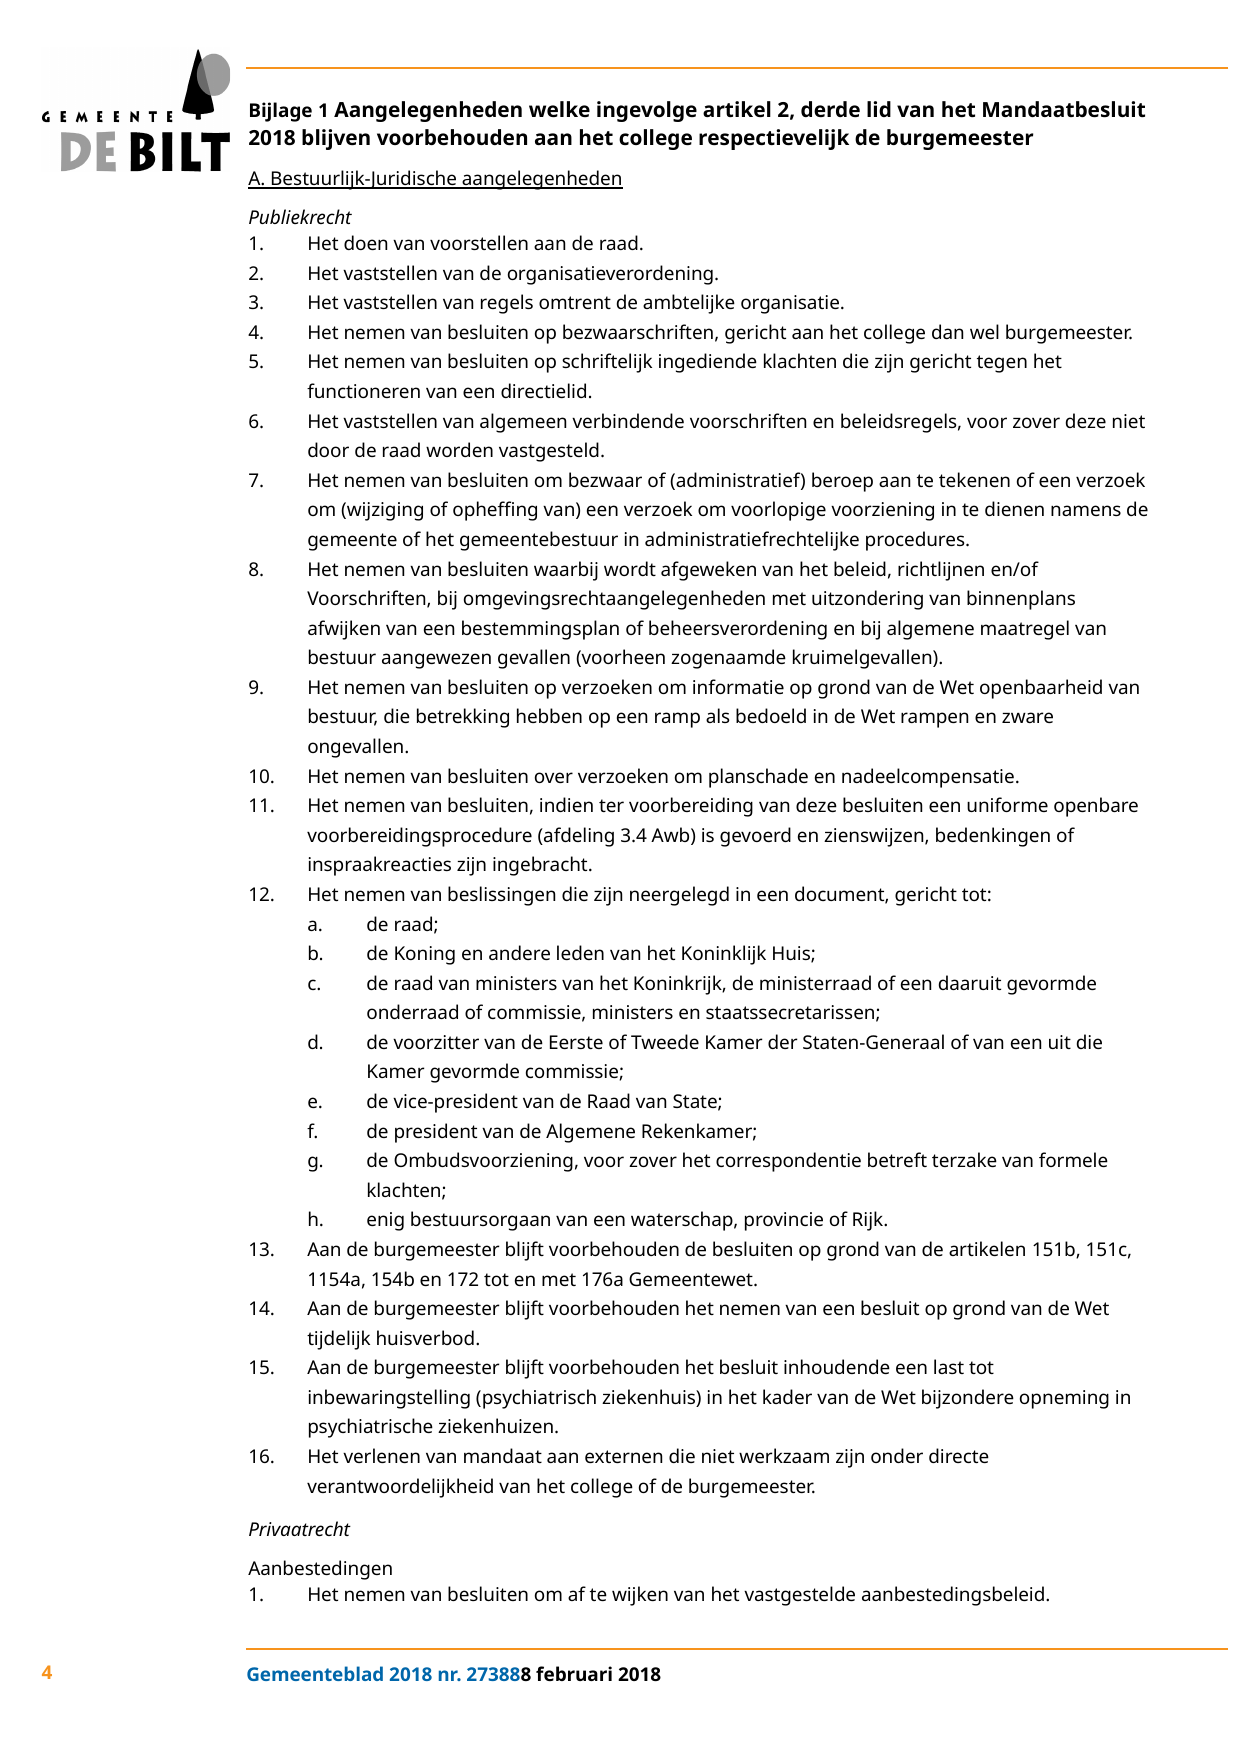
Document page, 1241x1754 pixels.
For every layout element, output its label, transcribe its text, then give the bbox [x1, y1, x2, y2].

list Het doen van voorstellen aan de raad. [248, 230, 1152, 256]
list de vice-president van de Raad van State; [307, 1088, 1152, 1114]
text Bijlage 1 Aangelegenheden welke ingevolge artikel 2, derde lid van het Mandaatbesluit 2018 blijven voorbehouden aan het college respectievelijk de burgemeester [248, 95, 1152, 152]
list Het nemen van besluiten over verzoeken om planschade en nadeelcompensatie. [248, 763, 1152, 788]
list Aan de burgemeester blijft voorbehouden het nemen van een besluit op grond van de Wet tijdelijk huisverbod. [248, 1295, 1152, 1351]
list Het nemen van besluiten, indien ter voorbereiding van deze besluiten een uniforme openbare voorbereidingsprocedure (afdeling 3.4 Awb) is gevoerd en zienswijzen, bedenkingen of inspraakreacties zijn ingebracht. [248, 792, 1152, 877]
list Het nemen van beslissingen die zijn neergelegd in een document, gericht tot: [248, 881, 1152, 907]
list Het verlenen van mandaat aan externen die niet werkzaam zijn onder directe verantwoordelijkheid van het college of de burgemeester. [248, 1443, 1152, 1498]
list Het vaststellen van regels omtrent de ambtelijke organisatie. [248, 289, 1152, 315]
list de raad; [307, 911, 1152, 936]
list de president van de Algemene Rekenkamer; [307, 1118, 1152, 1143]
list Het nemen van besluiten op schriftelijk ingediende klachten die zijn gericht tegen het functioneren van een directielid. [248, 349, 1152, 404]
list Het nemen van besluiten om af te wijken van het vastgestelde aanbestedingsbeleid. [248, 1581, 1152, 1607]
list Aan de burgemeester blijft voorbehouden het besluit inhoudende een last tot inbewaringstelling (psychiatrisch ziekenhuis) in het kader van de Wet bijzondere opneming in psychiatrische ziekenhuizen. [248, 1354, 1152, 1439]
list de Koning en andere leden van het Koninklijk Huis; [307, 940, 1152, 966]
list Aan de burgemeester blijft voorbehouden de besluiten op grond van de artikelen 151b, 151c, 1154a, 154b en 172 tot en met 176a Gemeentewet. [248, 1236, 1152, 1291]
list de raad van ministers van het Koninkrijk, de ministerraad of een daaruit gevormde onderraad of commissie, ministers en staatssecretarissen; [307, 970, 1152, 1025]
list de voorzitter van de Eerste of Tweede Kamer der Staten-Generaal of van een uit die Kamer gevormde commissie; [307, 1029, 1152, 1084]
list Het vaststellen van algemeen verbindende voorschriften en beleidsregels, voor zover deze niet door de raad worden vastgesteld. [248, 408, 1152, 463]
text Privaatrecht [248, 1516, 1152, 1542]
list Het nemen van besluiten op verzoeken om informatie op grond van de Wet openbaarheid van bestuur, die betrekking hebben op een ramp als bedoeld in de Wet rampen en zware ongevallen. [248, 674, 1152, 759]
text A. Bestuurlijk-Juridische aangelegenheden [248, 165, 1152, 191]
list enig bestuursorgaan van een waterschap, provincie of Rijk. [307, 1207, 1152, 1232]
list Het nemen van besluiten op bezwaarschriften, gericht aan het college dan wel burgemeester. [248, 319, 1152, 345]
text Aanbestedingen [248, 1555, 1152, 1581]
list de Ombudsvoorziening, voor zover het correspondentie betreft terzake van formele klachten; [307, 1147, 1152, 1203]
picture [41, 47, 231, 172]
list Het nemen van besluiten om bezwaar of (administratief) beroep aan te tekenen of een verzoek om (wijziging of opheffing van) een verzoek om voorlopige voorziening in te dienen namens de gemeente of het gemeentebestuur in administratiefrechtelijke procedures. [248, 467, 1152, 552]
list Het nemen van besluiten waarbij wordt afgeweken van het beleid, richtlijnen en/of Voorschriften, bij omgevingsrechtaangelegenheden met uitzondering van binnenplans afwijken van een bestemmingsplan of beheersverordening en bij algemene maatregel van bestuur aangewezen gevallen (voorheen zogenaamde kruimelgevallen). [248, 556, 1152, 670]
list Het vaststellen van de organisatieverordening. [248, 260, 1152, 286]
text Publiekrecht [248, 204, 1152, 230]
